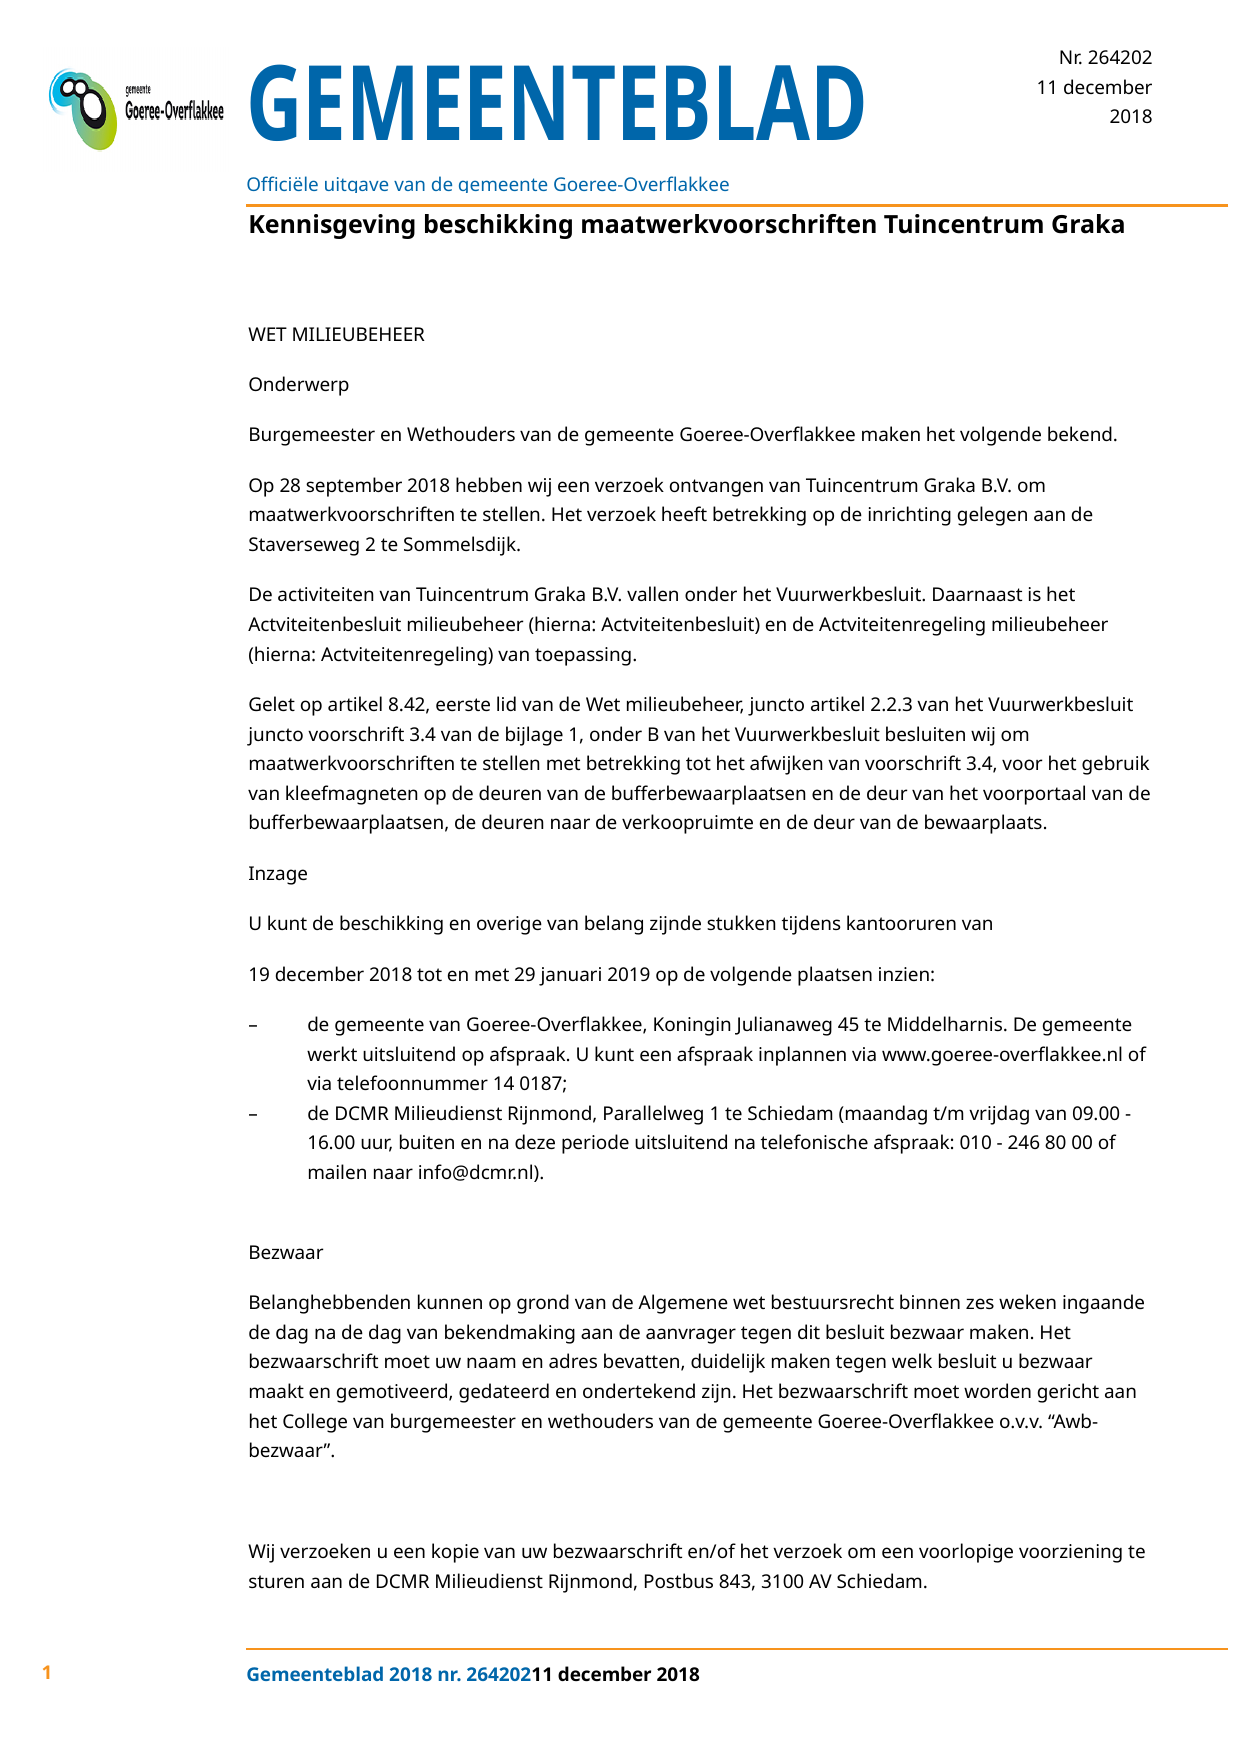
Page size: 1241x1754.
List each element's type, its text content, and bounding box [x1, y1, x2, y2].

text Inzage [248, 860, 1152, 886]
text Onderwerp [248, 371, 1152, 397]
text U kunt de beschikking en overige van belang zijnde stukken tijdens kantooruren van [248, 910, 1152, 936]
text Op 28 september 2018 hebben wij een verzoek ontvangen van Tuincentrum Graka B.V. om maatwerkvoorschriften te stellen. Het verzoek heeft betrekking op de inrichting gelegen aan de Staverseweg 2 te Sommelsdijk. [248, 472, 1152, 557]
text Gelet op artikel 8.42, eerste lid van de Wet milieubeheer, juncto artikel 2.2.3 van het Vuurwerkbesluit juncto voorschrift 3.4 van de bijlage 1, onder B van het Vuurwerkbesluit besluiten wij om maatwerkvoorschriften te stellen met betrekking tot het afwijken van voorschrift 3.4, voor het gebruik van kleefmagneten op de deuren van de bufferbewaarplaatsen en de deur van het voorportaal van de bufferbewaarplaatsen, de deuren naar de verkoopruimte en de deur van de bewaarplaats. [248, 691, 1152, 835]
text De activiteiten van Tuincentrum Graka B.V. vallen onder het Vuurwerkbesluit. Daarnaast is het Actviteitenbesluit milieubeheer (hierna: Actviteitenbesluit) en de Actviteitenregeling milieubeheer (hierna: Actviteitenregeling) van toepassing. [248, 582, 1152, 666]
text 19 december 2018 tot en met 29 januari 2019 op de volgende plaatsen inzien: [248, 961, 1152, 986]
text Wij verzoeken u een kopie van uw bezwaarschrift en/of het verzoek om een voorlopige voorziening te sturen aan de DCMR Milieudienst Rijnmond, Postbus 843, 3100 AV Schiedam. [248, 1538, 1152, 1593]
text Bezwaar [248, 1239, 1152, 1265]
text Burgemeester en Wethouders van de gemeente Goeree-Overflakkee maken het volgende bekend. [248, 422, 1152, 447]
list de gemeente van Goeree-Overflakkee, Koningin Julianaweg 45 te Middelharnis. De gemeente werkt uitsluitend op afspraak. U kunt een afspraak inplannen via www.goeree-overflakkee.nl of via telefoonnummer 14 0187; [248, 1011, 1152, 1096]
picture [41, 47, 231, 172]
list de DCMR Milieudienst Rijnmond, Parallelweg 1 te Schiedam (maandag t/m vrijdag van 09.00 - 16.00 uur, buiten en na deze periode uitsluitend na telefonische afspraak: 010 - 246 80 00 of mailen naar info@dcmr.nl). [248, 1100, 1152, 1185]
text Belanghebbenden kunnen op grond van de Algemene wet bestuursrecht binnen zes weken ingaande de dag na de dag van bekendmaking aan de aanvrager tegen dit besluit bezwaar maken. Het bezwaarschrift moet uw naam en adres bevatten, duidelijk maken tegen welk besluit u bezwaar maakt en gemotiveerd, gedateerd en ondertekend zijn. Het bezwaarschrift moet worden gericht aan het College van burgemeester en wethouders van de gemeente Goeree-Overflakkee o.v.v. “Awb-bezwaar”. [248, 1289, 1152, 1463]
text WET MILIEUBEHEER [248, 321, 1152, 346]
text Kennisgeving beschikking maatwerkvoorschriften Tuincentrum Graka [248, 207, 1152, 241]
